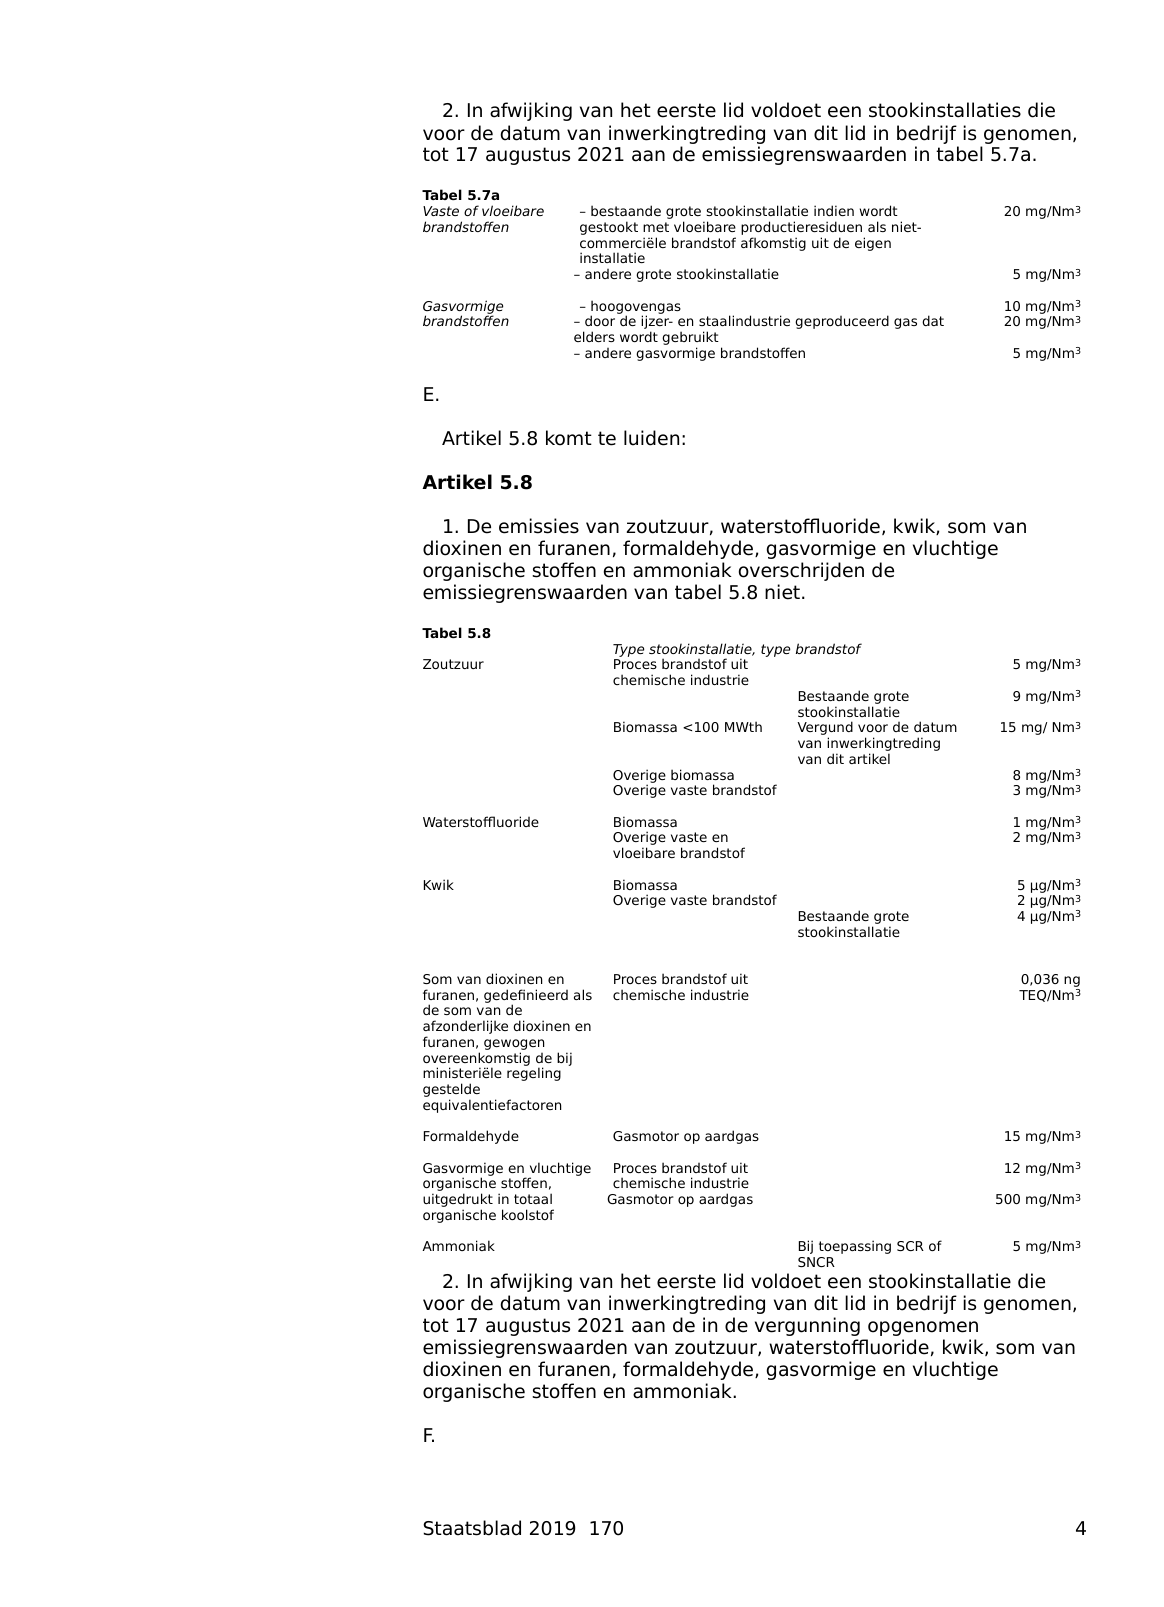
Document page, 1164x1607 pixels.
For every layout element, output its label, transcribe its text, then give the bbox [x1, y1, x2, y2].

table_cell Gasmotor op aardgas [607, 1192, 791, 1223]
table_cell [976, 1224, 1087, 1239]
table_cell 2 mg/Nm3 [976, 830, 1087, 862]
table_cell – door de ijzer- en staalindustrie geproduceerd gas dat elders wordt gebruikt [573, 314, 966, 346]
subtitle Artikel 5.8 [422, 472, 1087, 494]
table_cell [422, 641, 607, 657]
table_cell [791, 956, 976, 972]
table_cell 15 mg/ Nm3 [976, 720, 1087, 767]
table_cell 12 mg/Nm3 [976, 1161, 1087, 1192]
table_cell 9 mg/Nm3 [976, 689, 1087, 720]
table_cell [607, 1145, 791, 1161]
table_cell – andere grote stookinstallatie [573, 267, 966, 283]
table_cell 5 mg/Nm3 [976, 1239, 1087, 1271]
table_cell 500 mg/Nm3 [976, 1192, 1087, 1223]
table_cell Zoutzuur [422, 657, 607, 689]
table_cell – andere gasvormige brandstoffen [573, 346, 966, 361]
table_cell [422, 862, 607, 877]
table_header Tabel 5.8 [422, 626, 1087, 641]
table_cell 10 mg/Nm3 [966, 298, 1087, 314]
table_cell [422, 783, 607, 799]
table_cell [607, 940, 791, 956]
table_cell [791, 893, 976, 909]
table_cell 5 mg/Nm3 [966, 267, 1087, 283]
table_cell Bij toepassing SCR of SNCR [791, 1239, 976, 1271]
table_cell [422, 767, 607, 783]
text E. [422, 383, 1087, 405]
table_cell [791, 783, 976, 799]
table_cell [607, 689, 791, 720]
table_cell [966, 283, 1087, 298]
table_cell Som van dioxinen en furanen, gedefinieerd als de som van de afzonderlijke dioxinen en furanen, gewogen overeenkomstig de bij ministeriële regeling gestelde equivalentiefactoren [422, 972, 607, 1113]
table_cell [976, 862, 1087, 877]
table_cell [791, 1145, 976, 1161]
table_cell Biomassa [607, 815, 791, 830]
table_cell Overige vaste brandstof [607, 893, 791, 909]
table_cell Gasvormige en vluchtige organische stoffen, uitgedrukt in totaal organische koolstof [422, 1161, 607, 1223]
table_cell Biomassa <100 MWth [607, 720, 791, 767]
table_cell Vaste of vloeibare brandstoffen [422, 204, 573, 283]
table_cell [607, 862, 791, 877]
table_cell [976, 1145, 1087, 1161]
table_cell Proces brandstof uit chemische industrie [607, 657, 791, 689]
text 2. In afwijking van het eerste lid voldoet een stookinstallaties die voor de datum van inwerkingtreding van dit lid in bedrijf is genomen, tot 17 augustus 2021 aan de emissiegrenswaarden in tabel 5.7a. [422, 100, 1087, 166]
table_cell Kwik [422, 878, 607, 893]
table_cell Bestaande grote stookinstallatie [791, 909, 976, 940]
table_cell Overige biomassa [607, 767, 791, 783]
table_cell 8 mg/Nm3 [976, 767, 1087, 783]
table_cell 4 μg/Nm3 [976, 909, 1087, 940]
table_cell [791, 830, 976, 862]
table_cell [791, 1113, 976, 1129]
table_cell [791, 815, 976, 830]
table_cell [422, 956, 607, 972]
table_cell [791, 1192, 976, 1223]
table_cell [422, 799, 607, 814]
table_cell 1 mg/Nm3 [976, 815, 1087, 830]
table_header Tabel 5.7a [422, 188, 1087, 204]
text Artikel 5.8 komt te luiden: [422, 428, 1087, 449]
text 2. In afwijking van het eerste lid voldoet een stookinstallatie die voor de datum van inwerkingtreding van dit lid in bedrijf is genomen, tot 17 augustus 2021 aan de in de vergunning opgenomen emissiegrenswaarden van zoutzuur, waterstoffluoride, kwik, som van dioxinen en furanen, formaldehyde, gasvormige en vluchtige organische stoffen en ammoniak. [422, 1271, 1087, 1402]
table_cell [422, 720, 607, 767]
table_cell [607, 1113, 791, 1129]
table_cell [791, 657, 976, 689]
table_cell [422, 689, 607, 720]
table_cell 15 mg/Nm3 [976, 1129, 1087, 1145]
table_cell Formaldehyde [422, 1129, 607, 1145]
table_cell [976, 799, 1087, 814]
table_cell Type stookinstallatie, type brandstof [607, 641, 976, 657]
table_cell [791, 767, 976, 783]
table_cell [573, 283, 966, 298]
table_cell [791, 799, 976, 814]
table_cell [791, 878, 976, 893]
table_cell Vergund voor de datum van inwerkingtreding van dit artikel [791, 720, 976, 767]
table_cell Overige vaste en vloeibare brandstof [607, 830, 791, 862]
table_cell [791, 862, 976, 877]
table_cell [422, 940, 607, 956]
table_cell [791, 1224, 976, 1239]
table_cell 5 mg/Nm3 [966, 346, 1087, 361]
table_cell [607, 1239, 791, 1271]
table_cell [607, 956, 791, 972]
table_cell [607, 1224, 791, 1239]
table_cell [976, 956, 1087, 972]
table_cell Biomassa [607, 878, 791, 893]
table_cell 20 mg/Nm3 [966, 314, 1087, 346]
table_cell – hoogovengas [573, 298, 966, 314]
table_cell Ammoniak [422, 1239, 607, 1271]
table_cell [791, 1129, 976, 1145]
table_cell – bestaande grote stookinstallatie indien wordt gestookt met vloeibare productieresiduen als niet-commerciële brandstof afkomstig uit de eigen installatie [573, 204, 966, 267]
table_cell [422, 909, 607, 940]
table_cell 5 μg/Nm3 [976, 878, 1087, 893]
table_cell [791, 972, 976, 1113]
table_cell [422, 830, 607, 862]
table_cell [607, 909, 791, 940]
table_cell 0,036 ng TEQ/Nm3 [976, 972, 1087, 1113]
table_cell 2 μg/Nm3 [976, 893, 1087, 909]
text 1. De emissies van zoutzuur, waterstoffluoride, kwik, som van dioxinen en furanen, formaldehyde, gasvormige en vluchtige organische stoffen en ammoniak overschrijden de emissiegrenswaarden van tabel 5.8 niet. [422, 516, 1087, 604]
table_cell 5 mg/Nm3 [976, 657, 1087, 689]
table_cell [422, 283, 573, 298]
table_cell Gasmotor op aardgas [607, 1129, 791, 1145]
table_cell Bestaande grote stookinstallatie [791, 689, 976, 720]
table_cell [976, 641, 1087, 657]
table_cell [422, 893, 607, 909]
table_cell [791, 1161, 976, 1192]
table_cell Proces brandstof uit chemische industrie [607, 1161, 791, 1192]
table_cell [976, 940, 1087, 956]
table_cell [422, 1145, 607, 1161]
table_cell 20 mg/Nm3 [966, 204, 1087, 267]
table_cell Proces brandstof uit chemische industrie [607, 972, 791, 1113]
table_cell [422, 1224, 607, 1239]
table_cell Gasvormige brandstoffen [422, 298, 573, 361]
table_cell [607, 799, 791, 814]
table_cell [422, 1113, 607, 1129]
table_cell [791, 940, 976, 956]
table_cell Overige vaste brandstof [607, 783, 791, 799]
table_cell [976, 1113, 1087, 1129]
table_cell Waterstoffluoride [422, 815, 607, 830]
table_cell 3 mg/Nm3 [976, 783, 1087, 799]
text F. [422, 1425, 1087, 1447]
